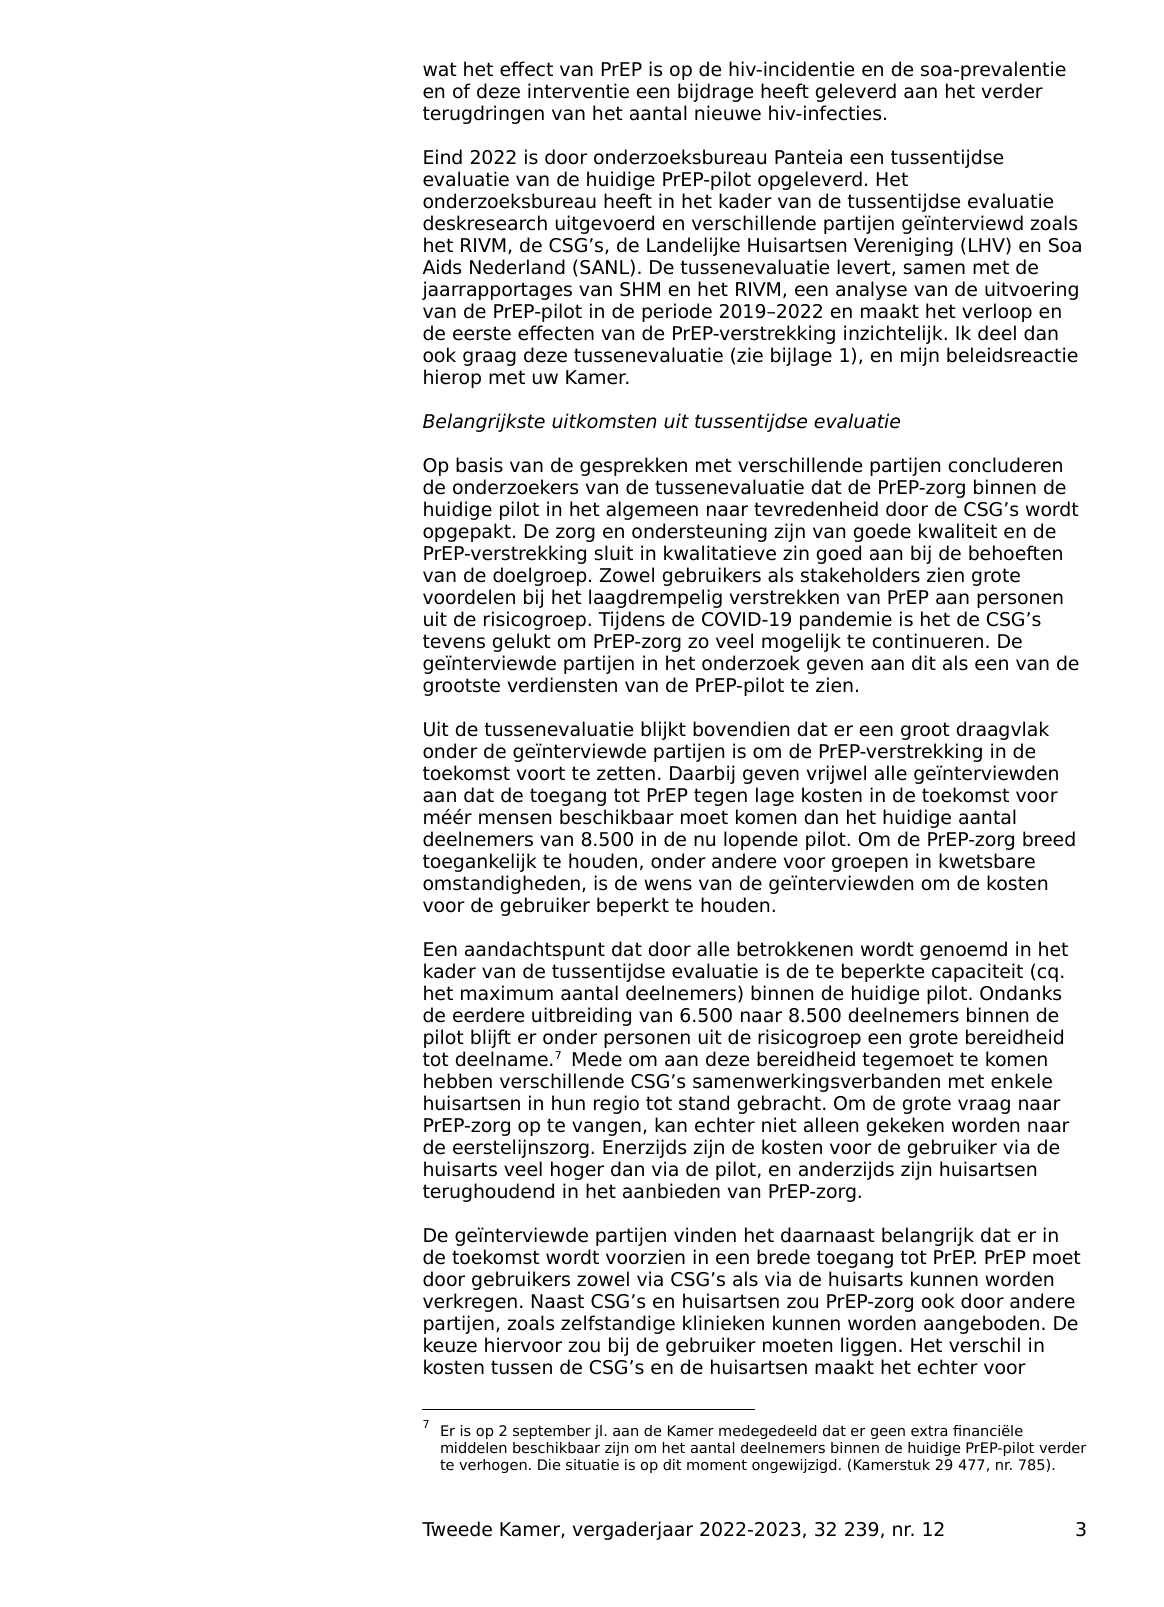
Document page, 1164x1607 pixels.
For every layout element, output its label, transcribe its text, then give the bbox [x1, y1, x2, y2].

text Een aandachtspunt dat door alle betrokkenen wordt genoemd in het kader van de tussentijdse evaluatie is de te beperkte capaciteit (cq. het maximum aantal deelnemers) binnen de huidige pilot. Ondanks de eerdere uitbreiding van 6.500 naar 8.500 deelnemers binnen de pilot blijft er onder personen uit de risicogroep een grote bereidheid tot deelname. Mede om aan deze bereidheid tegemoet te komen hebben verschillende CSG’s samenwerkingsverbanden met enkele huisartsen in hun regio tot stand gebracht. Om de grote vraag naar PrEP-zorg op te vangen, kan echter niet alleen gekeken worden naar de eerstelijnszorg. Enerzijds zijn de kosten voor de gebruiker via de huisarts veel hoger dan via de pilot, en anderzijds zijn huisartsen terughoudend in het aanbieden van PrEP-zorg. [422, 939, 1087, 1203]
text Er is op 2 september jl. aan de Kamer medegedeeld dat er geen extra financiële middelen beschikbaar zijn om het aantal deelnemers binnen de huidige PrEP-pilot verder te verhogen. Die situatie is op dit moment ongewijzigd. (Kamerstuk 29 477, nr. 785). [422, 1418, 1087, 1474]
subtitle Belangrijkste uitkomsten uit tussentijdse evaluatie [422, 411, 1087, 433]
text wat het effect van PrEP is op de hiv-incidentie en de soa-prevalentie en of deze interventie een bijdrage heeft geleverd aan het verder terugdringen van het aantal nieuwe hiv-infecties. [422, 59, 1087, 125]
text Eind 2022 is door onderzoeksbureau Panteia een tussentijdse evaluatie van de huidige PrEP-pilot opgeleverd. Het onderzoeksbureau heeft in het kader van de tussentijdse evaluatie deskresearch uitgevoerd en verschillende partijen geïnterviewd zoals het RIVM, de CSG’s, de Landelijke Huisartsen Vereniging (LHV) en Soa Aids Nederland (SANL). De tussenevaluatie levert, samen met de jaarrapportages van SHM en het RIVM, een analyse van de uitvoering van de PrEP-pilot in de periode 2019–2022 en maakt het verloop en de eerste effecten van de PrEP-verstrekking inzichtelijk. Ik deel dan ook graag deze tussenevaluatie (zie bijlage 1), en mijn beleidsreactie hierop met uw Kamer. [422, 147, 1087, 389]
text Uit de tussenevaluatie blijkt bovendien dat er een groot draagvlak onder de geïnterviewde partijen is om de PrEP-verstrekking in de toekomst voort te zetten. Daarbij geven vrijwel alle geïnterviewden aan dat de toegang tot PrEP tegen lage kosten in de toekomst voor méér mensen beschikbaar moet komen dan het huidige aantal deelnemers van 8.500 in de nu lopende pilot. Om de PrEP-zorg breed toegankelijk te houden, onder andere voor groepen in kwetsbare omstandigheden, is de wens van de geïnterviewden om de kosten voor de gebruiker beperkt te houden. [422, 719, 1087, 917]
text De geïnterviewde partijen vinden het daarnaast belangrijk dat er in de toekomst wordt voorzien in een brede toegang tot PrEP. PrEP moet door gebruikers zowel via CSG’s als via de huisarts kunnen worden verkregen. Naast CSG’s en huisartsen zou PrEP-zorg ook door andere partijen, zoals zelfstandige klinieken kunnen worden aangeboden. De keuze hiervoor zou bij de gebruiker moeten liggen. Het verschil in kosten tussen de CSG’s en de huisartsen maakt het echter voor [422, 1225, 1087, 1379]
text Op basis van de gesprekken met verschillende partijen concluderen de onderzoekers van de tussenevaluatie dat de PrEP-zorg binnen de huidige pilot in het algemeen naar tevredenheid door de CSG’s wordt opgepakt. De zorg en ondersteuning zijn van goede kwaliteit en de PrEP-verstrekking sluit in kwalitatieve zin goed aan bij de behoeften van de doelgroep. Zowel gebruikers als stakeholders zien grote voordelen bij het laagdrempelig verstrekken van PrEP aan personen uit de risicogroep. Tijdens de COVID-19 pandemie is het de CSG’s tevens gelukt om PrEP-zorg zo veel mogelijk te continueren. De geïnterviewde partijen in het onderzoek geven aan dit als een van de grootste verdiensten van de PrEP-pilot te zien. [422, 455, 1087, 697]
